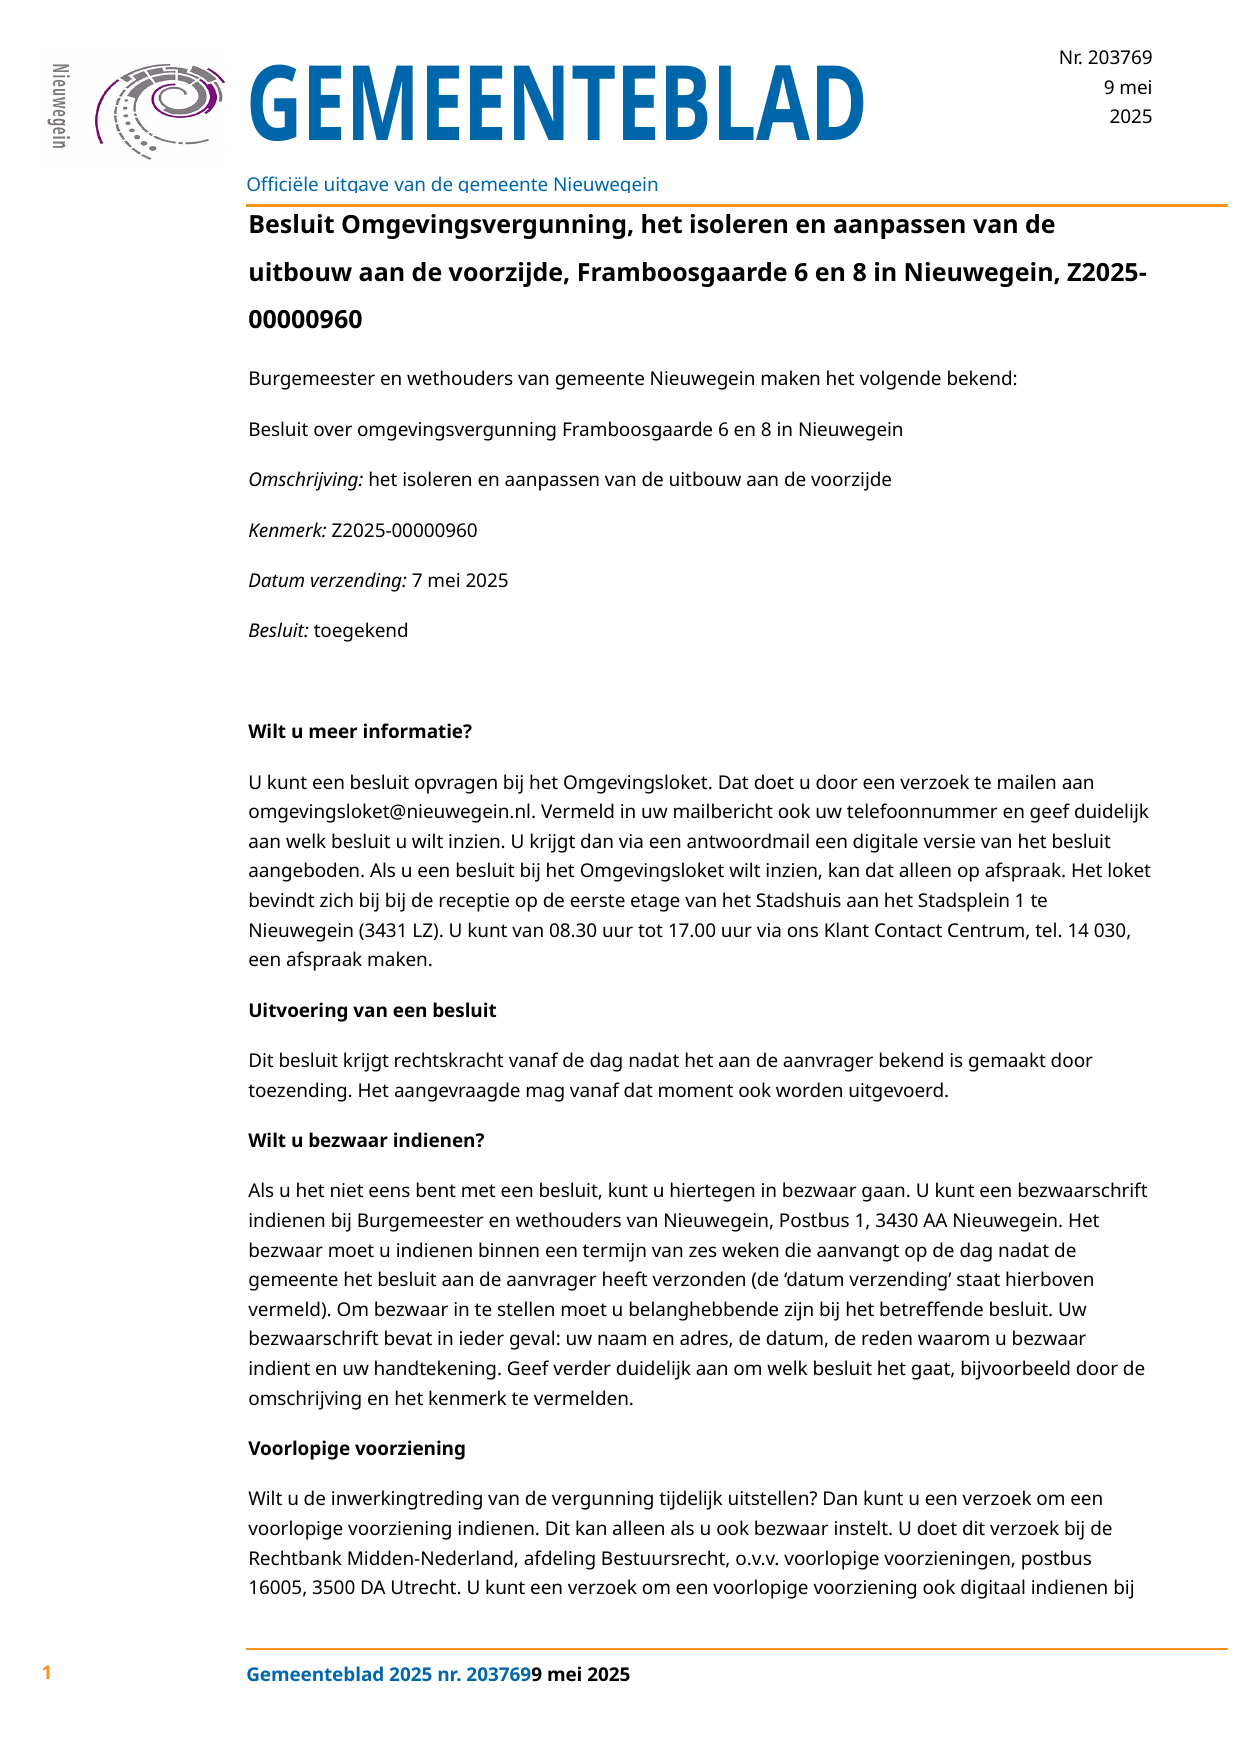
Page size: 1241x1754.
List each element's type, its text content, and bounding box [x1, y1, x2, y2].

text Wilt u de inwerkingtreding van de vergunning tijdelijk uitstellen? Dan kunt u een verzoek om een voorlopige voorziening indienen. Dit kan alleen als u ook bezwaar instelt. U doet dit verzoek bij de Rechtbank Midden-Nederland, afdeling Bestuursrecht, o.v.v. voorlopige voorzieningen, postbus 16005, 3500 DA Utrecht. U kunt een verzoek om een voorlopige voorziening ook digitaal indienen bij [248, 1486, 1152, 1600]
text Wilt u bezwaar indienen? [248, 1127, 1152, 1153]
text Besluit: toegekend [248, 618, 1152, 643]
text Burgemeester en wethouders van gemeente Nieuwegein maken het volgende bekend: [248, 366, 1152, 391]
text Uitvoering van een besluit [248, 997, 1152, 1022]
text Als u het niet eens bent met een besluit, kunt u hiertegen in bezwaar gaan. U kunt een bezwaarschrift indienen bij Burgemeester en wethouders van Nieuwegein, Postbus 1, 3430 AA Nieuwegein. Het bezwaar moet u indienen binnen een termijn van zes weken die aanvangt op de dag nadat de gemeente het besluit aan de aanvrager heeft verzonden (de ‘datum verzending’ staat hierboven vermeld). Om bezwaar in te stellen moet u belanghebbende zijn bij het betreffende besluit. Uw bezwaarschrift bevat in ieder geval: uw naam en adres, de datum, de reden waarom u bezwaar indient en uw handtekening. Geef verder duidelijk aan om welk besluit het gaat, bijvoorbeeld door de omschrijving en het kenmerk te vermelden. [248, 1178, 1152, 1410]
text Wilt u meer informatie? [248, 718, 1152, 744]
text Besluit Omgevingsvergunning, het isoleren en aanpassen van de uitbouw aan de voorzijde, Framboosgaarde 6 en 8 in Nieuwegein, Z2025-00000960 [248, 207, 1152, 336]
text U kunt een besluit opvragen bij het Omgevingsloket. Dat doet u door een verzoek te mailen aan omgevingsloket@nieuwegein.nl. Vermeld in uw mailbericht ook uw telefoonnummer en geef duidelijk aan welk besluit u wilt inzien. U krijgt dan via een antwoordmail een digitale versie van het besluit aangeboden. Als u een besluit bij het Omgevingsloket wilt inzien, kan dat alleen op afspraak. Het loket bevindt zich bij bij de receptie op de eerste etage van het Stadshuis aan het Stadsplein 1 te Nieuwegein (3431 LZ). U kunt van 08.30 uur tot 17.00 uur via ons Klant Contact Centrum, tel. 14 030, een afspraak maken. [248, 769, 1152, 972]
text Omschrijving: het isoleren en aanpassen van de uitbouw aan de voorzijde [248, 466, 1152, 492]
text Kenmerk: Z2025-00000960 [248, 517, 1152, 542]
text Besluit over omgevingsvergunning Framboosgaarde 6 en 8 in Nieuwegein [248, 416, 1152, 442]
text Dit besluit krijgt rechtskracht vanaf de dag nadat het aan de aanvrager bekend is gemaakt door toezending. Het aangevraagde mag vanaf dat moment ook worden uitgevoerd. [248, 1047, 1152, 1102]
text Voorlopige voorziening [248, 1435, 1152, 1461]
picture [41, 47, 231, 172]
text Datum verzending: 7 mei 2025 [248, 567, 1152, 593]
